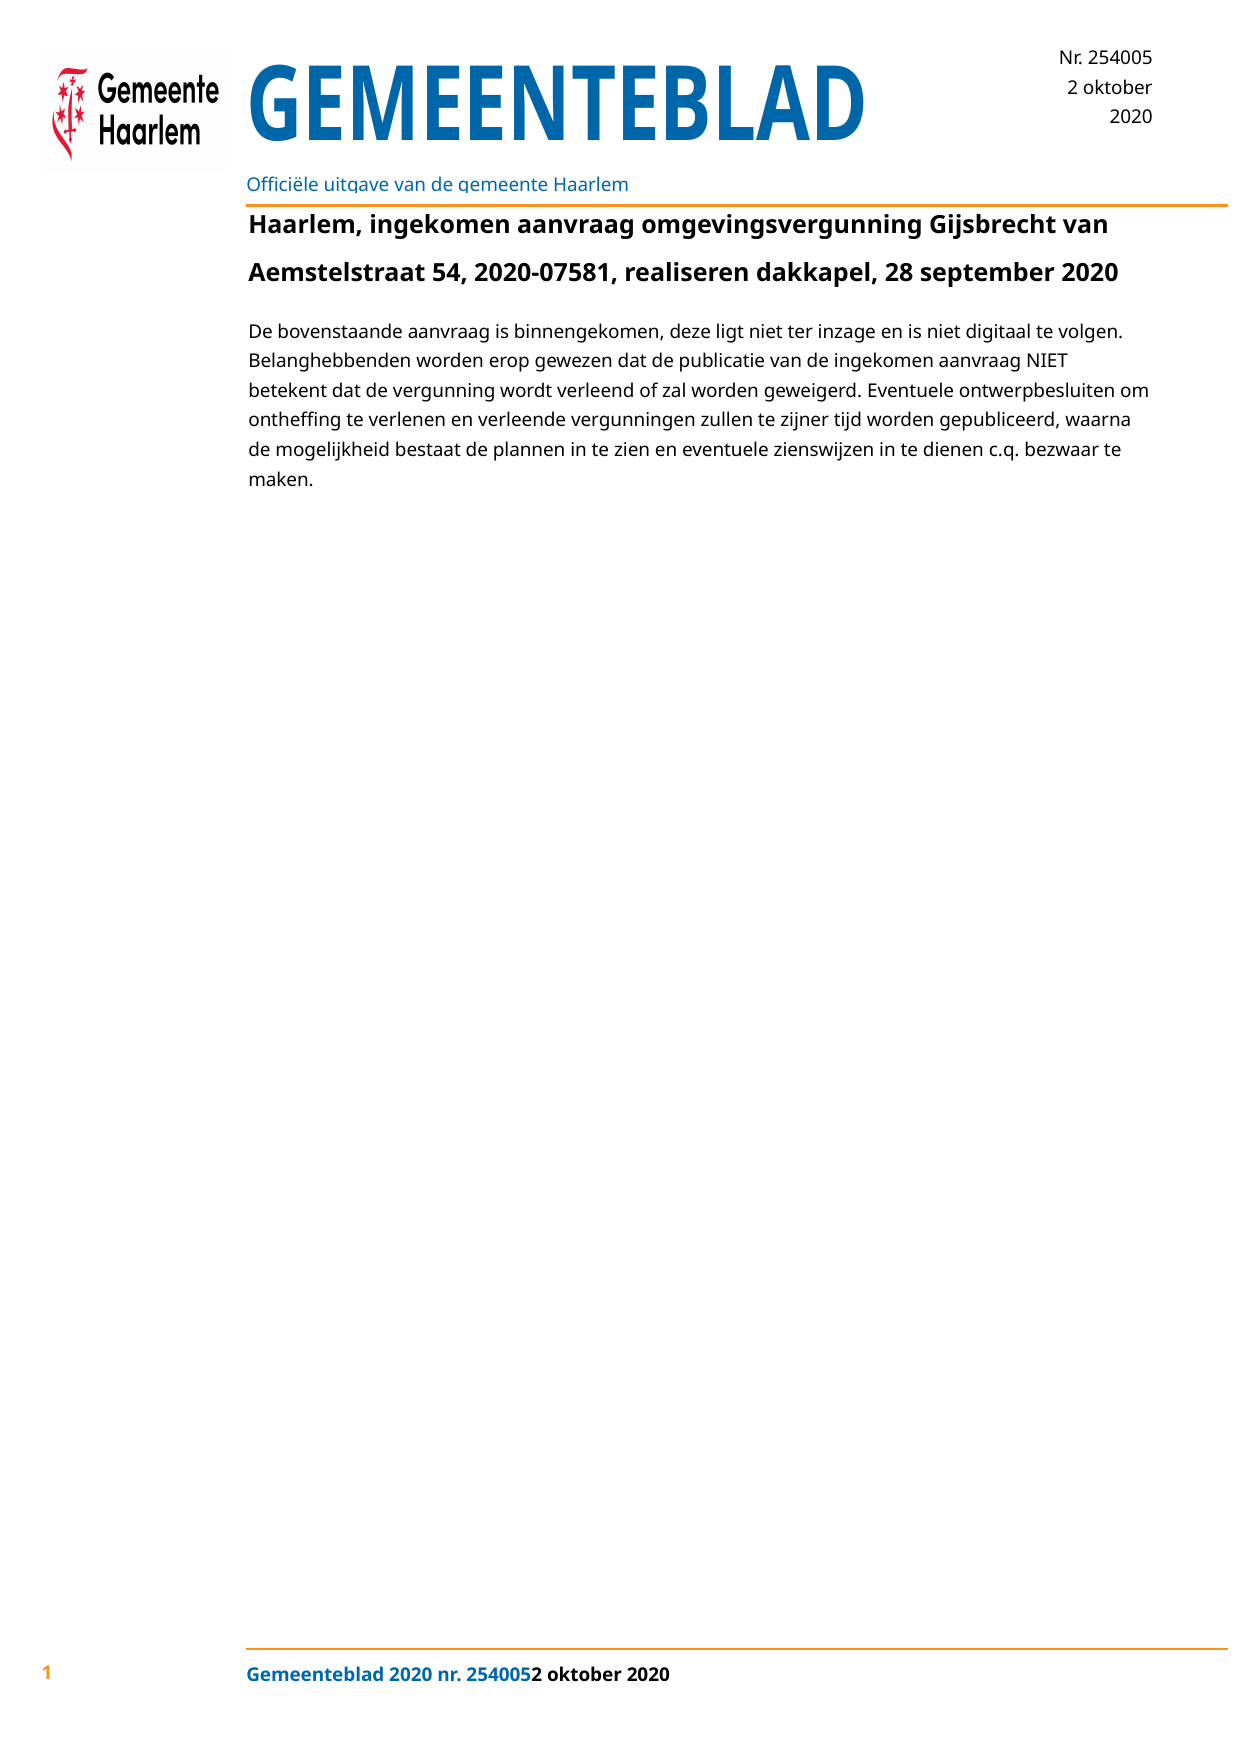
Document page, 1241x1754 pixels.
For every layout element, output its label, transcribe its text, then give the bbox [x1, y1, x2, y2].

text Haarlem, ingekomen aanvraag omgevingsvergunning Gijsbrecht van Aemstelstraat 54, 2020-07581, realiseren dakkapel, 28 september 2020 [248, 207, 1152, 288]
text De bovenstaande aanvraag is binnengekomen, deze ligt niet ter inzage en is niet digitaal te volgen. Belanghebbenden worden erop gewezen dat de publicatie van de ingekomen aanvraag NIET betekent dat de vergunning wordt verleend of zal worden geweigerd. Eventuele ontwerpbesluiten om ontheffing te verlenen en verleende vergunningen zullen te zijner tijd worden gepubliceerd, waarna de mogelijkheid bestaat de plannen in te zien en eventuele zienswijzen in te dienen c.q. bezwaar te maken. [248, 318, 1152, 492]
picture [41, 47, 231, 172]
